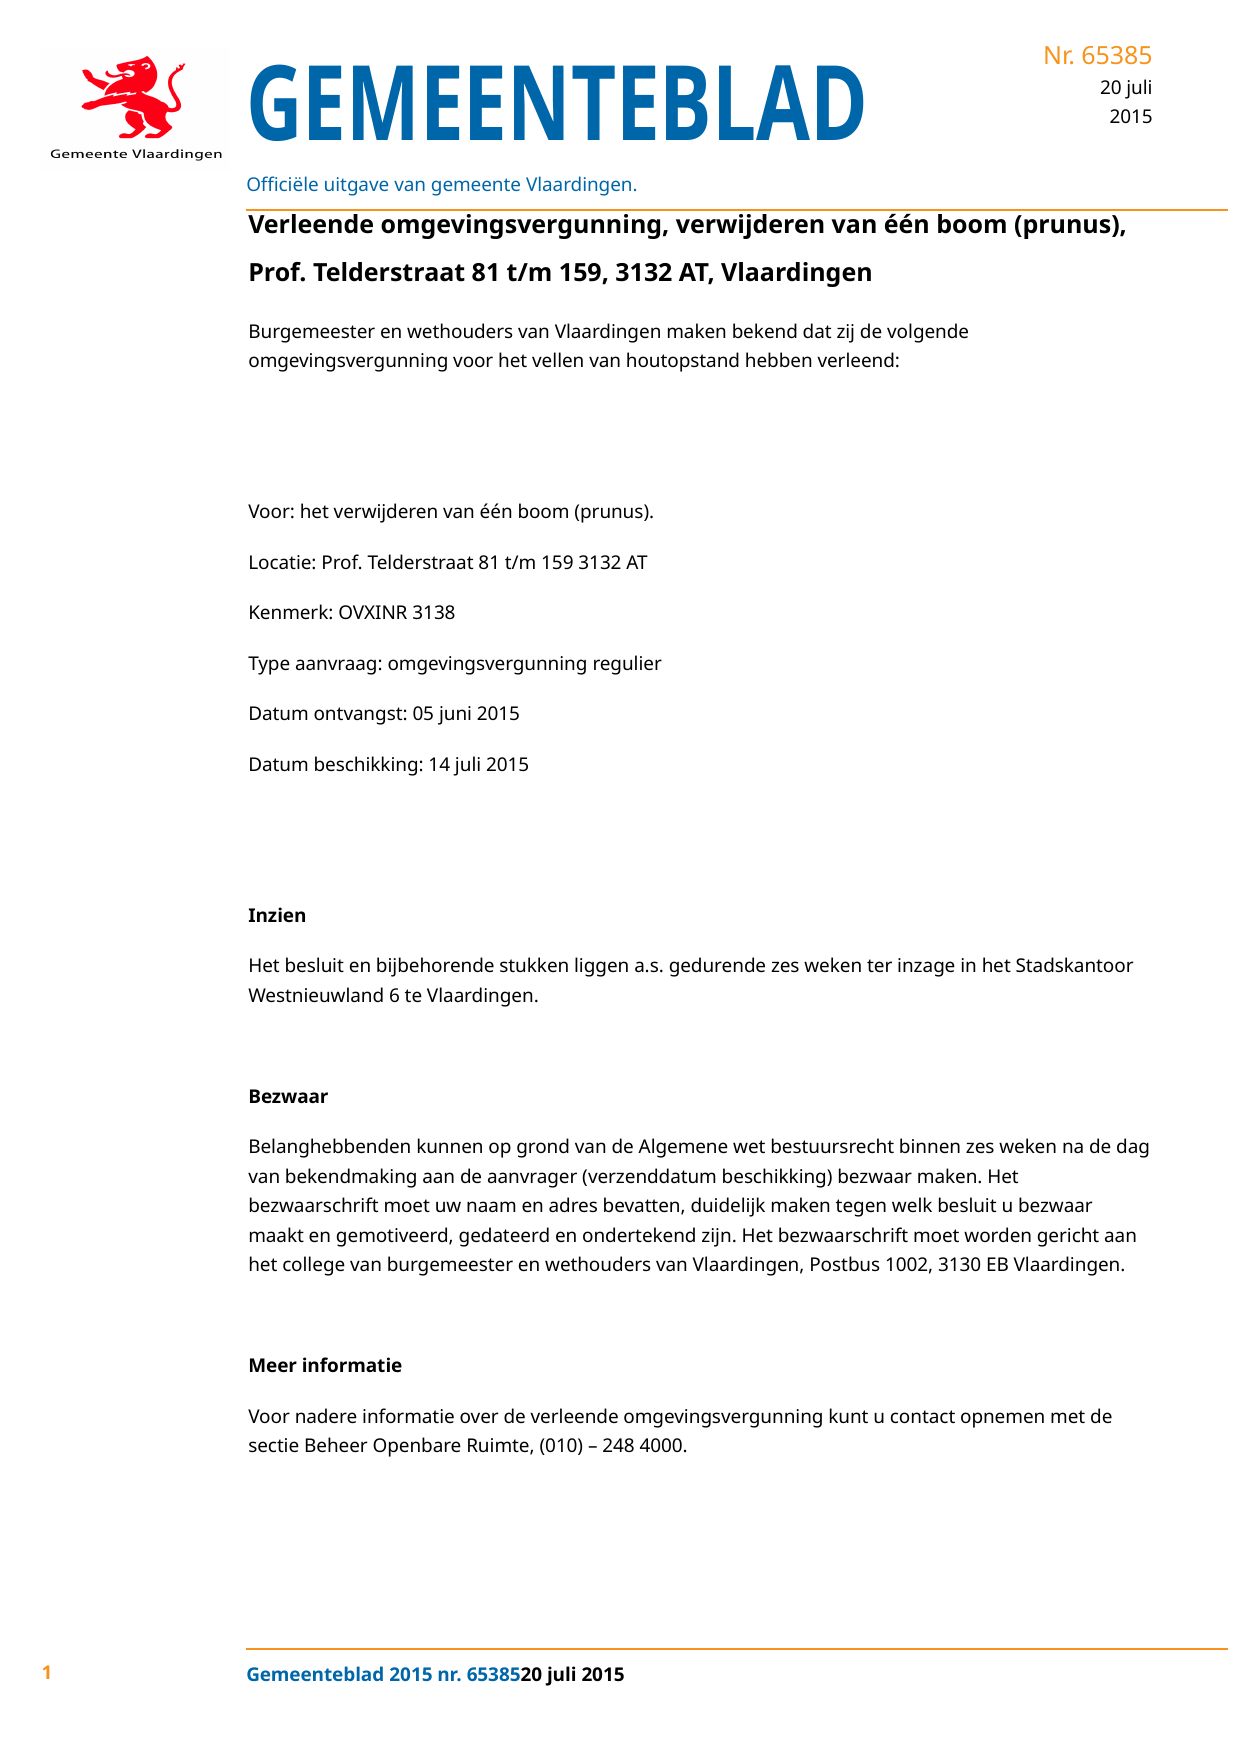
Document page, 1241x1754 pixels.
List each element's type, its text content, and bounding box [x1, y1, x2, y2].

text Datum beschikking: 14 juli 2015 [248, 751, 1152, 777]
text Datum ontvangst: 05 juni 2015 [248, 700, 1152, 726]
text Burgemeester en wethouders van Vlaardingen maken bekend dat zij de volgende omgevingsvergunning voor het vellen van houtopstand hebben verleend: [248, 318, 1152, 373]
text Het besluit en bijbehorende stukken liggen a.s. gedurende zes weken ter inzage in het Stadskantoor Westnieuwland 6 te Vlaardingen. [248, 952, 1152, 1008]
text Bezwaar [248, 1083, 1152, 1109]
picture [41, 47, 231, 172]
text Voor nadere informatie over de verleende omgevingsvergunning kunt u contact opnemen met de sectie Beheer Openbare Ruimte, (010) – 248 4000. [248, 1403, 1152, 1458]
text Voor: het verwijderen van één boom (prunus). [248, 499, 1152, 524]
text Inzien [248, 902, 1152, 928]
text Type aanvraag: omgevingsvergunning regulier [248, 650, 1152, 676]
text Locatie: Prof. Telderstraat 81 t/m 159 3132 AT [248, 549, 1152, 575]
text Belanghebbenden kunnen op grond van de Algemene wet bestuursrecht binnen zes weken na de dag van bekendmaking aan de aanvrager (verzenddatum beschikking) bezwaar maken. Het bezwaarschrift moet uw naam en adres bevatten, duidelijk maken tegen welk besluit u bezwaar maakt en gemotiveerd, gedateerd en ondertekend zijn. Het bezwaarschrift moet worden gericht aan het college van burgemeester en wethouders van Vlaardingen, Postbus 1002, 3130 EB Vlaardingen. [248, 1133, 1152, 1277]
text Verleende omgevingsvergunning, verwijderen van één boom (prunus), Prof. Telderstraat 81 t/m 159, 3132 AT, Vlaardingen [248, 211, 1152, 288]
text Kenmerk: OVXINR 3138 [248, 599, 1152, 625]
text Meer informatie [248, 1352, 1152, 1378]
